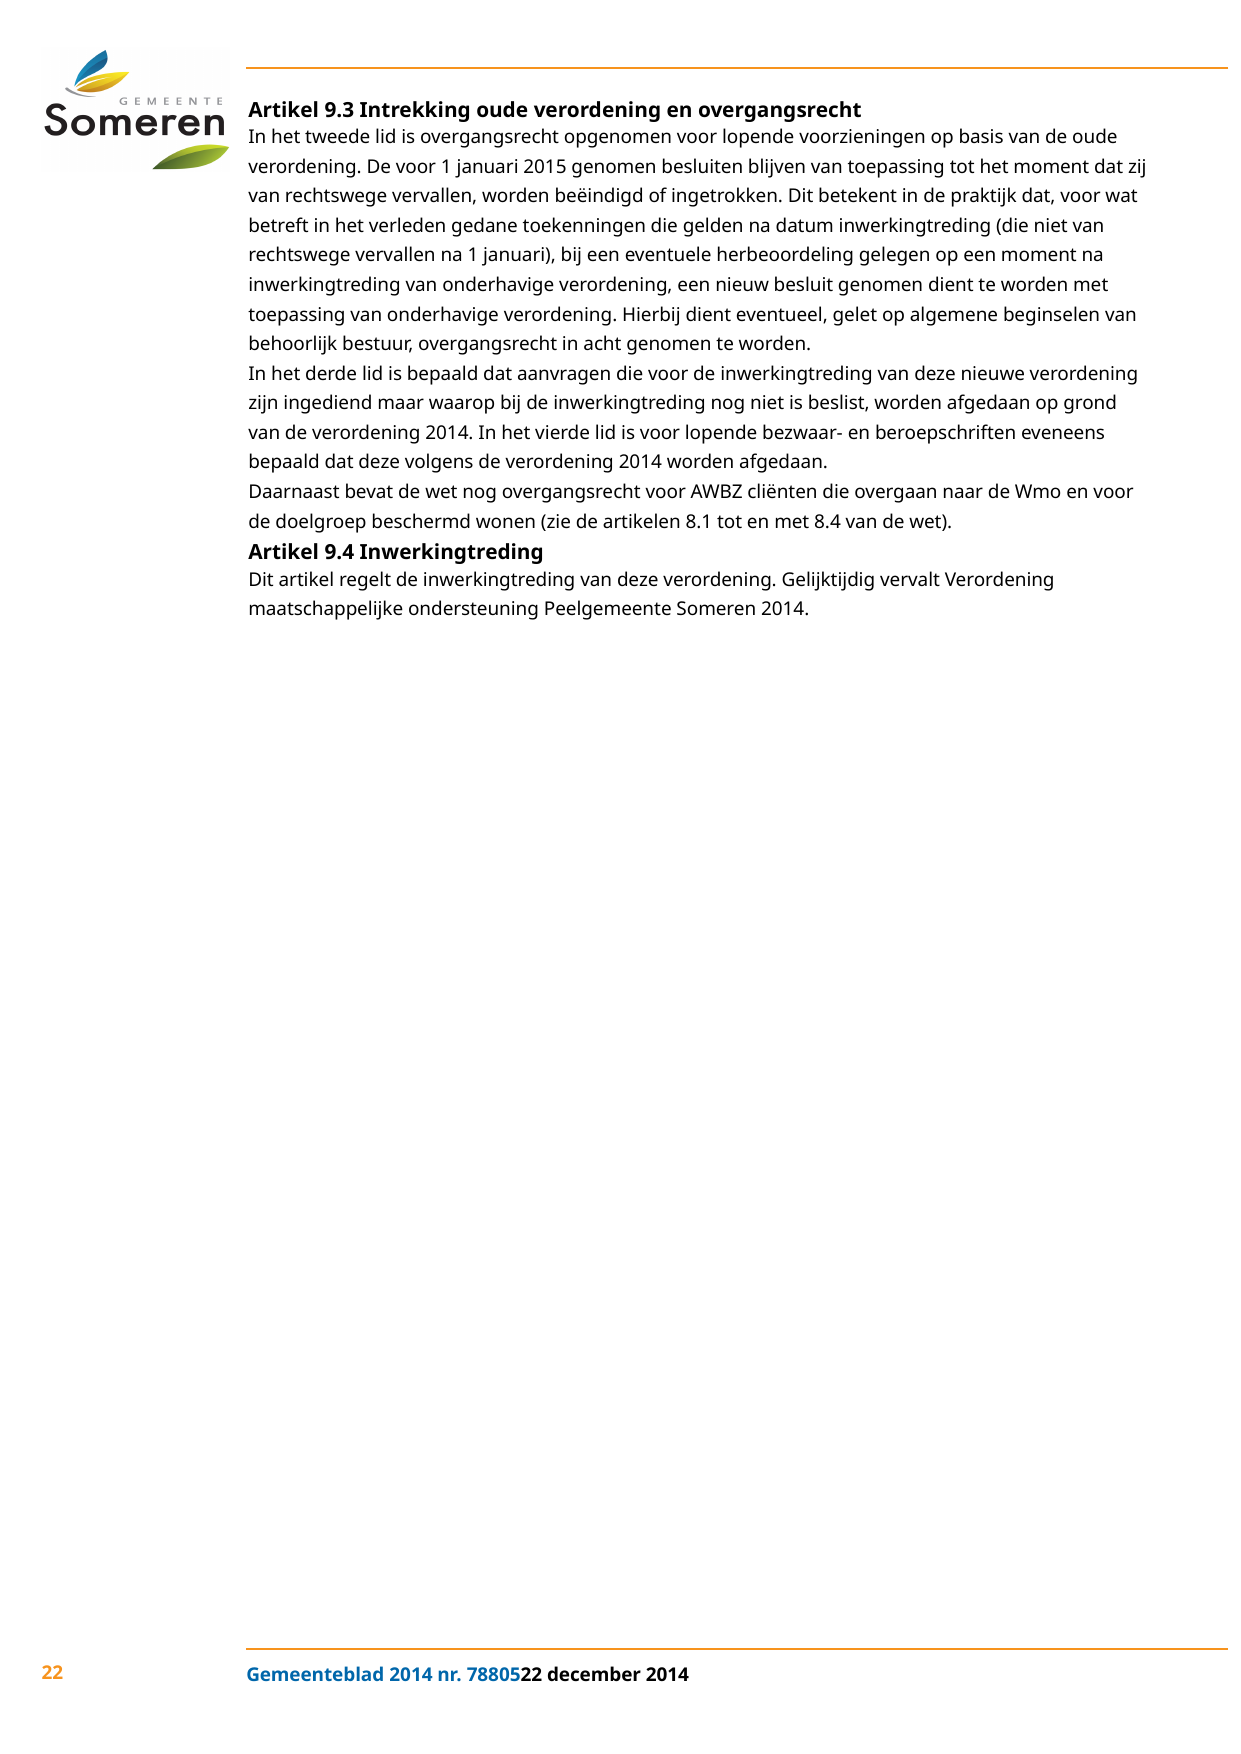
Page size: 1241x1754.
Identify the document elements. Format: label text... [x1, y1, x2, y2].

text Artikel 9.3 Intrekking oude verordening en overgangsrecht [248, 95, 1152, 123]
picture [41, 47, 231, 172]
text Dit artikel regelt de inwerkingtreding van deze verordening. Gelijktijdig vervalt Verordening maatschappelijke ondersteuning Peelgemeente Someren 2014. [248, 566, 1152, 621]
text In het tweede lid is overgangsrecht opgenomen voor lopende voorzieningen op basis van de oude verordening. De voor 1 januari 2015 genomen besluiten blijven van toepassing tot het moment dat zij van rechtswege vervallen, worden beëindigd of ingetrokken. Dit betekent in de praktijk dat, voor wat betreft in het verleden gedane toekenningen die gelden na datum inwerkingtreding (die niet van rechtswege vervallen na 1 januari), bij een eventuele herbeoordeling gelegen op een moment na inwerkingtreding van onderhavige verordening, een nieuw besluit genomen dient te worden met toepassing van onderhavige verordening. Hierbij dient eventueel, gelet op algemene beginselen van behoorlijk bestuur, overgangsrecht in acht genomen te worden. [248, 123, 1152, 356]
text Daarnaast bevat de wet nog overgangsrecht voor AWBZ cliënten die overgaan naar de Wmo en voor de doelgroep beschermd wonen (zie de artikelen 8.1 tot en met 8.4 van de wet). [248, 478, 1152, 533]
text Artikel 9.4 Inwerkingtreding [248, 537, 1152, 566]
text In het derde lid is bepaald dat aanvragen die voor de inwerkingtreding van deze nieuwe verordening zijn ingediend maar waarop bij de inwerkingtreding nog niet is beslist, worden afgedaan op grond van de verordening 2014. In het vierde lid is voor lopende bezwaar- en beroepschriften eveneens bepaald dat deze volgens de verordening 2014 worden afgedaan. [248, 360, 1152, 474]
